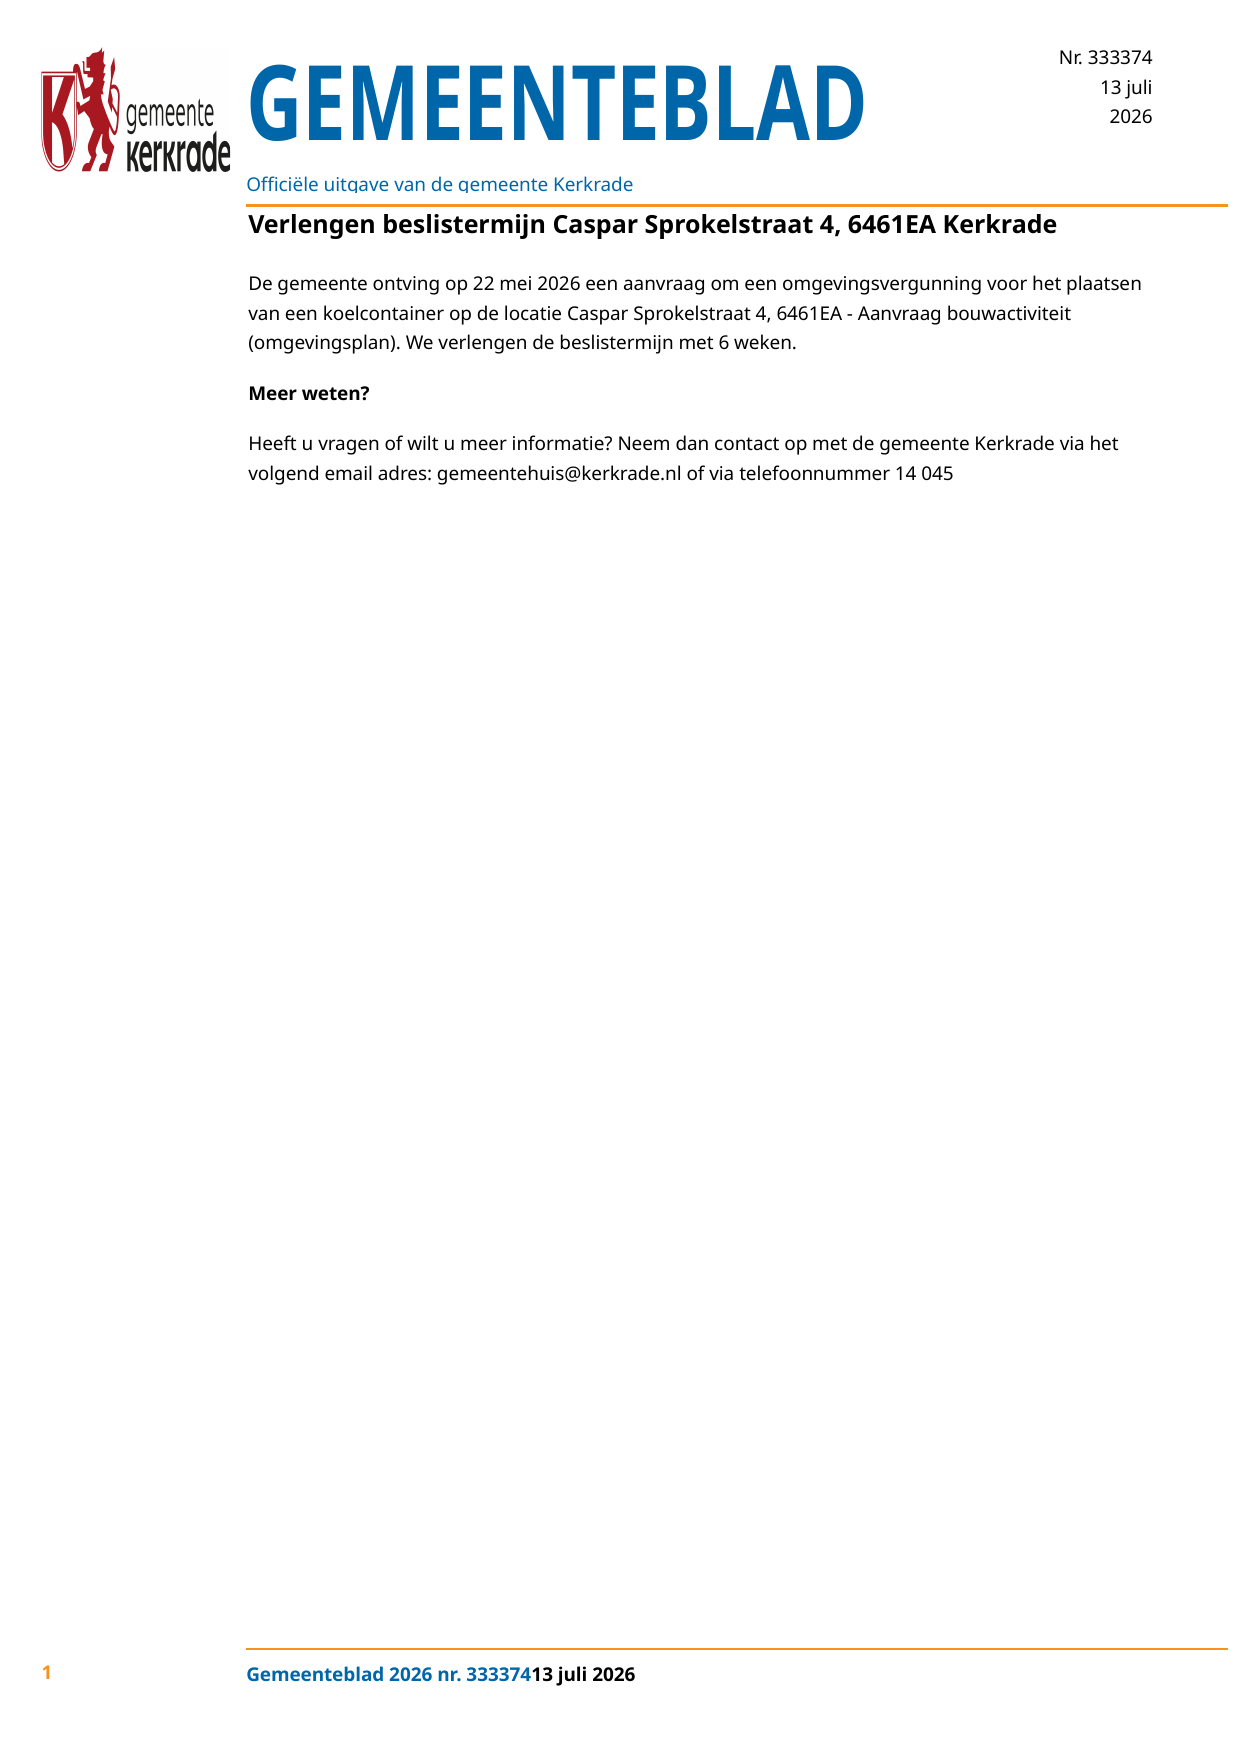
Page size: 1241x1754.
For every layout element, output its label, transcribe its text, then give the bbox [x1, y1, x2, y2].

picture [41, 47, 231, 172]
text Heeft u vragen of wilt u meer informatie? Neem dan contact op met de gemeente Kerkrade via het volgend email adres: gemeentehuis@kerkrade.nl of via telefoonnummer 14 045 [248, 430, 1152, 486]
text Verlengen beslistermijn Caspar Sprokelstraat 4, 6461EA Kerkrade [248, 207, 1152, 241]
text Meer weten? [248, 380, 1152, 406]
text De gemeente ontving op 22 mei 2026 een aanvraag om een omgevingsvergunning voor het plaatsen van een koelcontainer op de locatie Caspar Sprokelstraat 4, 6461EA - Aanvraag bouwactiviteit (omgevingsplan). We verlengen de beslistermijn met 6 weken. [248, 270, 1152, 355]
